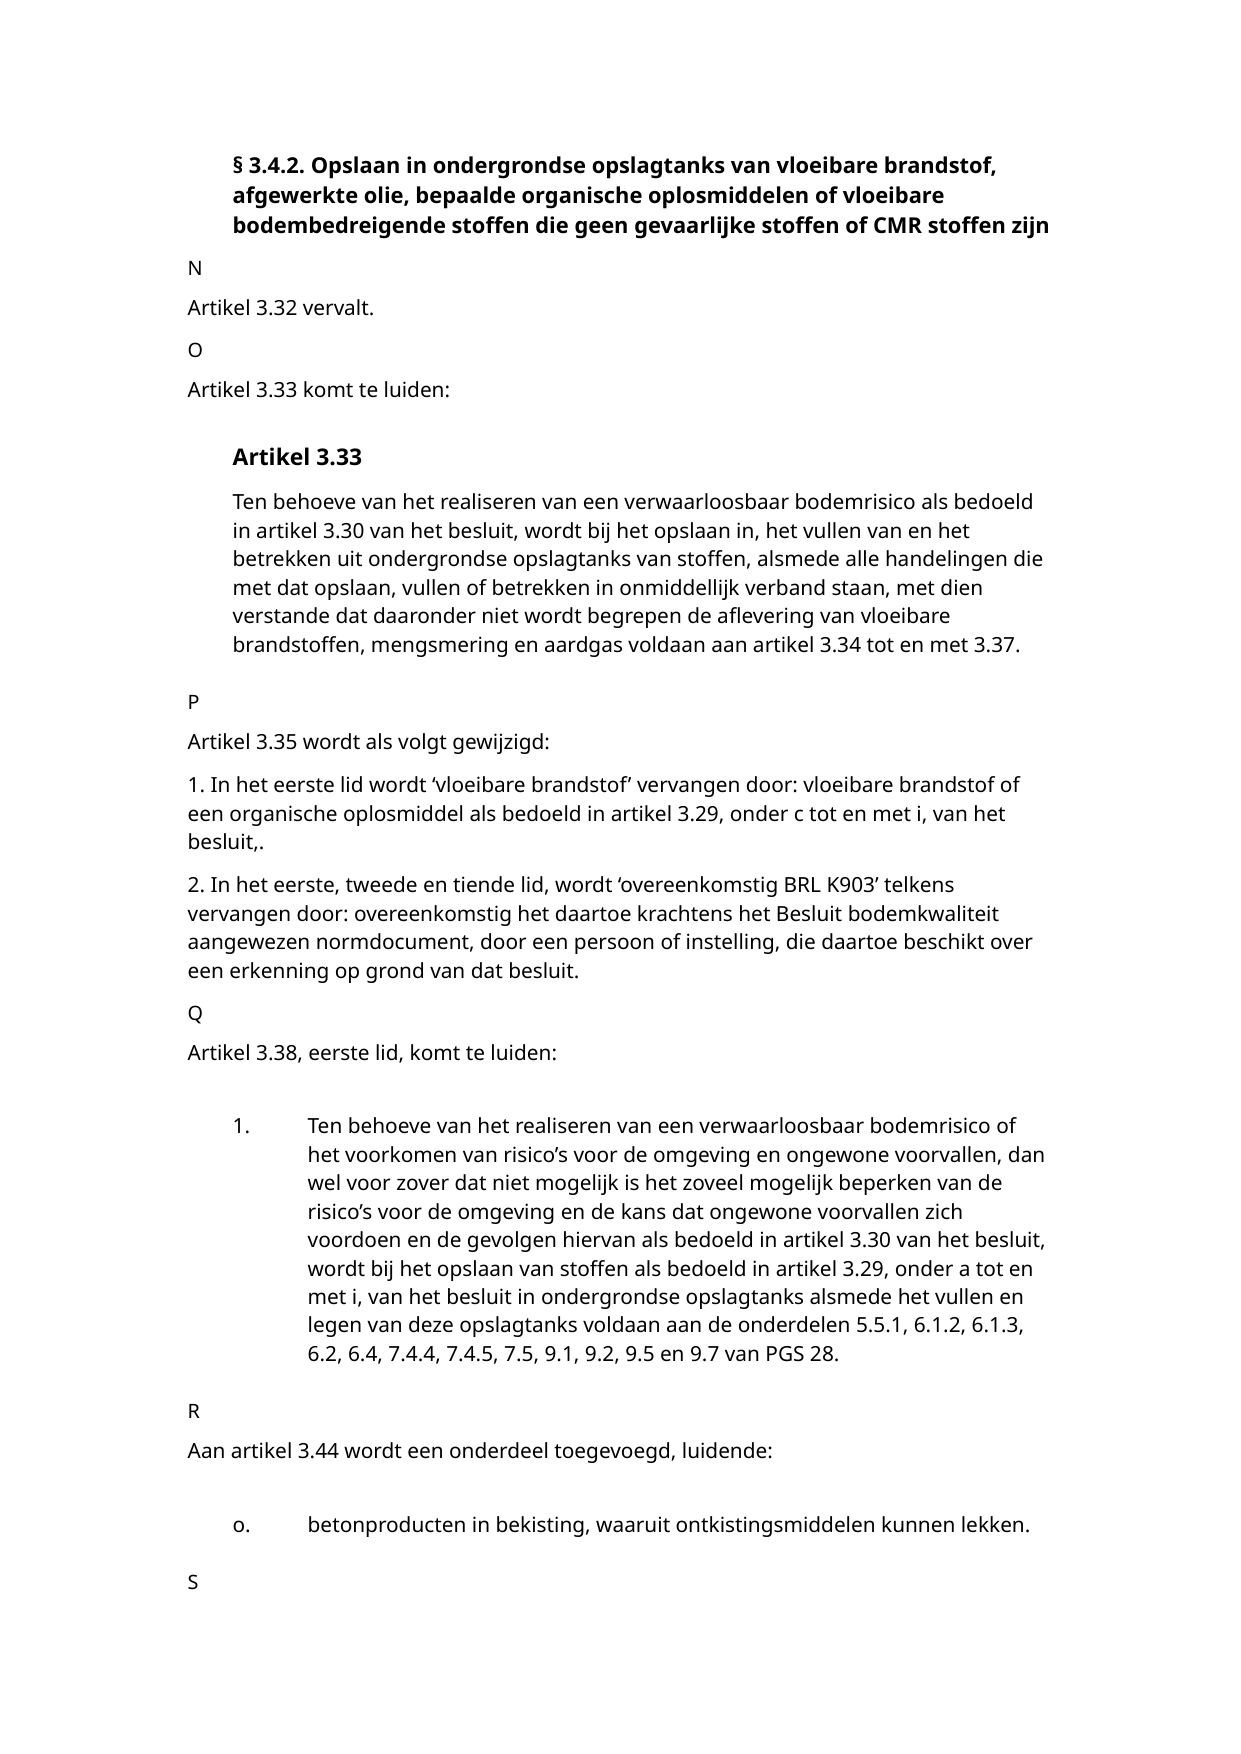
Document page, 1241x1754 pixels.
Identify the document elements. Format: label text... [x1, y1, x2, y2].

subtitle § 3.4.2. Opslaan in ondergrondse opslagtanks van vloeibare brandstof, afgewerkte olie, bepaalde organische oplosmiddelen of vloeibare bodembedreigende stoffen die geen gevaarlijke stoffen of CMR stoffen zijn [232, 150, 1053, 239]
list Ten behoeve van het realiseren van een verwaarloosbaar bodemrisico of het voorkomen van risico’s voor de omgeving en ongewone voorvallen, dan wel voor zover dat niet mogelijk is het zoveel mogelijk beperken van de risico’s voor de omgeving en de kans dat ongewone voorvallen zich voordoen en de gevolgen hiervan als bedoeld in artikel 3.30 van het besluit, wordt bij het opslaan van stoffen als bedoeld in artikel 3.29, onder a tot en met i, van het besluit in ondergrondse opslagtanks alsmede het vullen en legen van deze opslagtanks voldaan aan de onderdelen 5.5.1, 6.1.2, 6.1.3, 6.2, 6.4, 7.4.4, 7.4.5, 7.5, 9.1, 9.2, 9.5 en 9.7 van PGS 28. [232, 1112, 1053, 1367]
text Artikel 3.33 komt te luiden: [187, 375, 1053, 404]
list betonproducten in bekisting, waaruit ontkistingsmiddelen kunnen lekken. [232, 1510, 1053, 1538]
subtitle Artikel 3.33 [232, 441, 1053, 472]
text Artikel 3.38, eerste lid, komt te luiden: [187, 1038, 1053, 1067]
text Artikel 3.32 vervalt. [187, 293, 1053, 322]
text Q [187, 999, 1053, 1026]
text 1. In het eerste lid wordt ‘vloeibare brandstof’ vervangen door: vloeibare brandstof of een organische oplosmiddel als bedoeld in artikel 3.29, onder c tot en met i, van het besluit,. [187, 770, 1053, 856]
text P [187, 688, 1053, 715]
text Ten behoeve van het realiseren van een verwaarloosbaar bodemrisico als bedoeld in artikel 3.30 van het besluit, wordt bij het opslaan in, het vullen van en het betrekken uit ondergrondse opslagtanks van stoffen, alsmede alle handelingen die met dat opslaan, vullen of betrekken in onmiddellijk verband staan, met dien verstande dat daaronder niet wordt begrepen de aflevering van vloeibare brandstoffen, mengsmering en aardgas voldaan aan artikel 3.34 tot en met 3.37. [232, 487, 1053, 658]
text O [187, 337, 1053, 363]
text Artikel 3.35 wordt als volgt gewijzigd: [187, 727, 1053, 755]
text 2. In het eerste, tweede en tiende lid, wordt ‘overeenkomstig BRL K903’ telkens vervangen door: overeenkomstig het daartoe krachtens het Besluit bodemkwaliteit aangewezen normdocument, door een persoon of instelling, die daartoe beschikt over een erkenning op grond van dat besluit. [187, 871, 1053, 984]
text Aan artikel 3.44 wordt een onderdeel toegevoegd, luidende: [187, 1436, 1053, 1465]
text R [187, 1397, 1053, 1424]
text N [187, 254, 1053, 281]
text S [187, 1568, 1053, 1595]
